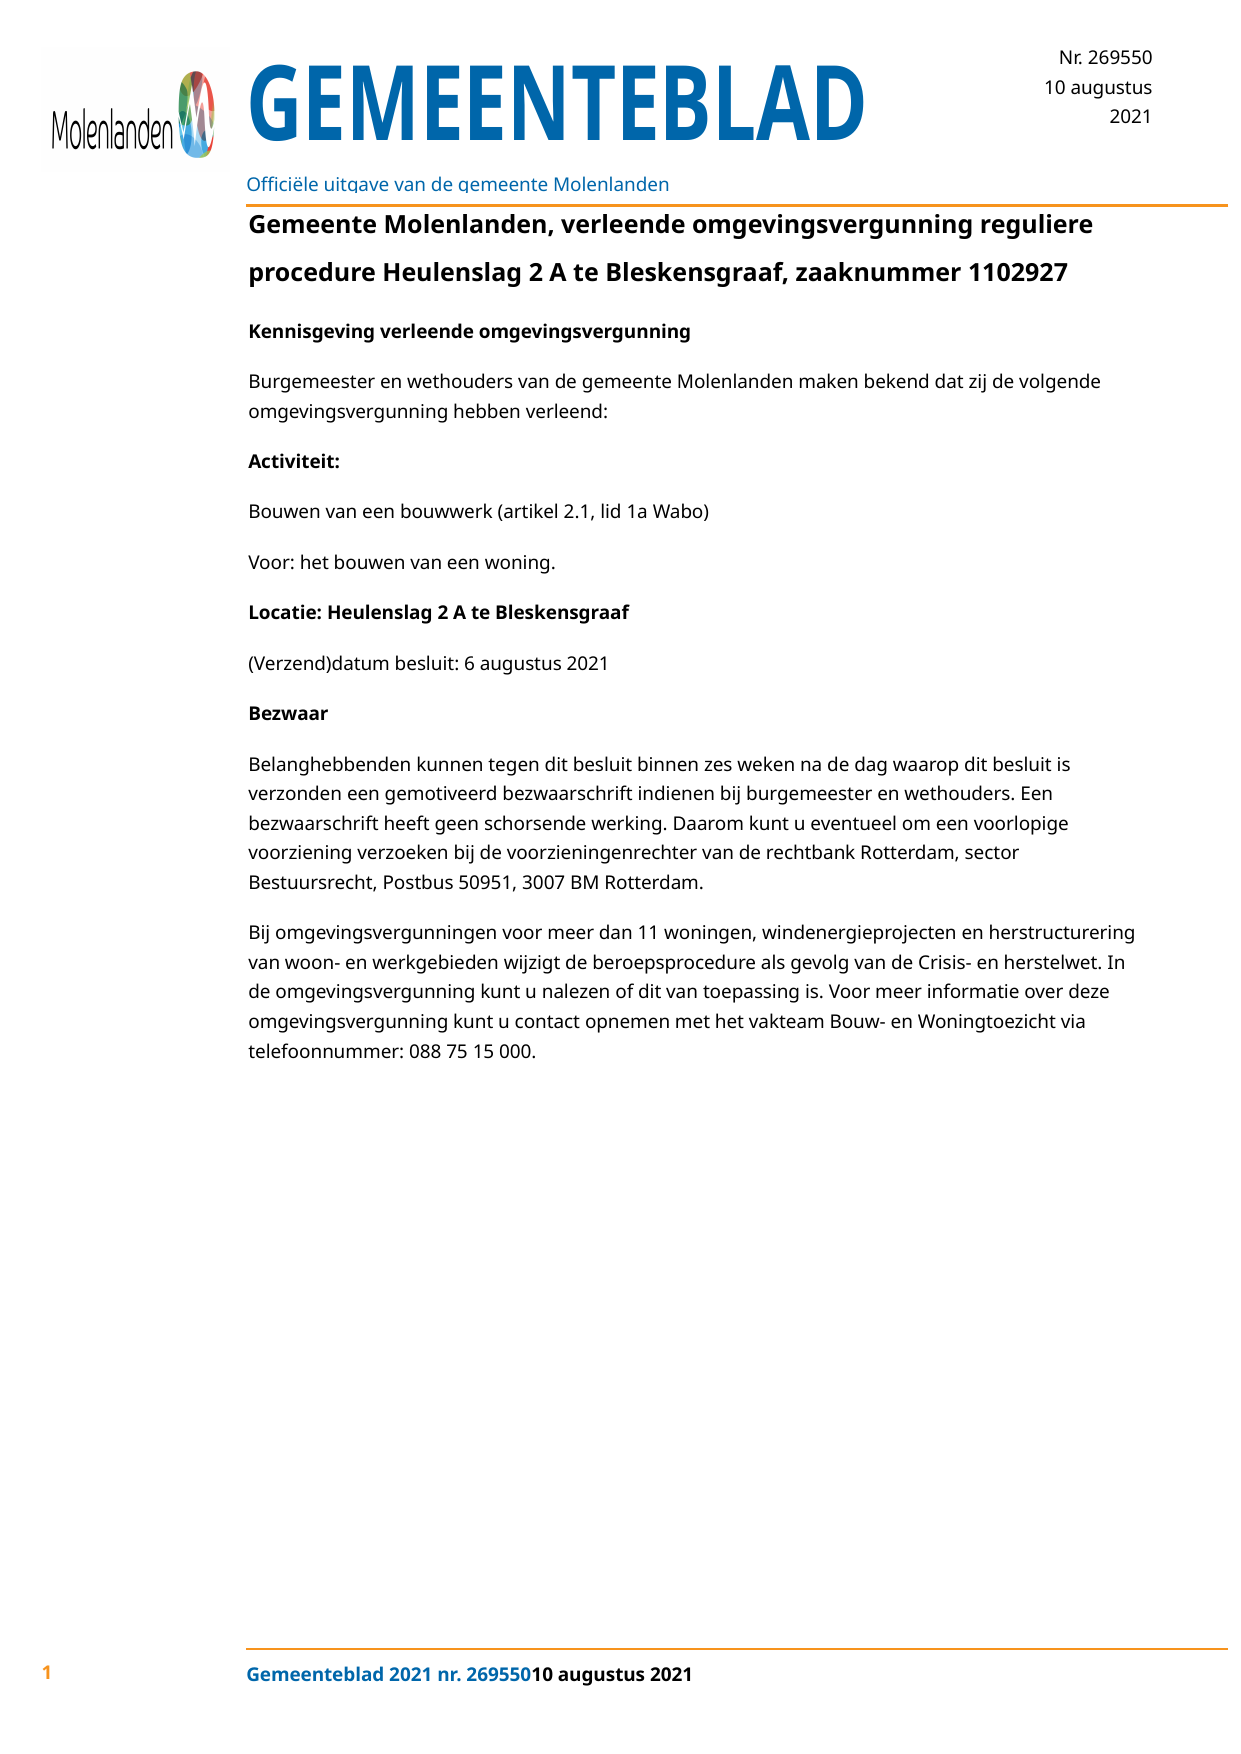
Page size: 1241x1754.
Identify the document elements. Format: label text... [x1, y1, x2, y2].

text Bezwaar [248, 700, 1152, 726]
text Locatie: Heulenslag 2 A te Bleskensgraaf [248, 599, 1152, 625]
picture [41, 47, 231, 172]
text Activiteit: [248, 448, 1152, 474]
text Belanghebbenden kunnen tegen dit besluit binnen zes weken na de dag waarop dit besluit is verzonden een gemotiveerd bezwaarschrift indienen bij burgemeester en wethouders. Een bezwaarschrift heeft geen schorsende werking. Daarom kunt u eventueel om een voorlopige voorziening verzoeken bij de voorzieningenrechter van de rechtbank Rotterdam, sector Bestuursrecht, Postbus 50951, 3007 BM Rotterdam. [248, 751, 1152, 895]
text Kennisgeving verleende omgevingsvergunning [248, 318, 1152, 344]
text (Verzend)datum besluit: 6 augustus 2021 [248, 650, 1152, 676]
text Voor: het bouwen van een woning. [248, 549, 1152, 575]
text Gemeente Molenlanden, verleende omgevingsvergunning reguliere procedure Heulenslag 2 A te Bleskensgraaf, zaaknummer 1102927 [248, 207, 1152, 288]
text Bij omgevingsvergunningen voor meer dan 11 woningen, windenergieprojecten en herstructurering van woon- en werkgebieden wijzigt de beroepsprocedure als gevolg van de Crisis- en herstelwet. In de omgevingsvergunning kunt u nalezen of dit van toepassing is. Voor meer informatie over deze omgevingsvergunning kunt u contact opnemen met het vakteam Bouw- en Woningtoezicht via telefoonnummer: 088 75 15 000. [248, 919, 1152, 1064]
text Burgemeester en wethouders van de gemeente Molenlanden maken bekend dat zij de volgende omgevingsvergunning hebben verleend: [248, 368, 1152, 424]
text Bouwen van een bouwwerk (artikel 2.1, lid 1a Wabo) [248, 499, 1152, 524]
